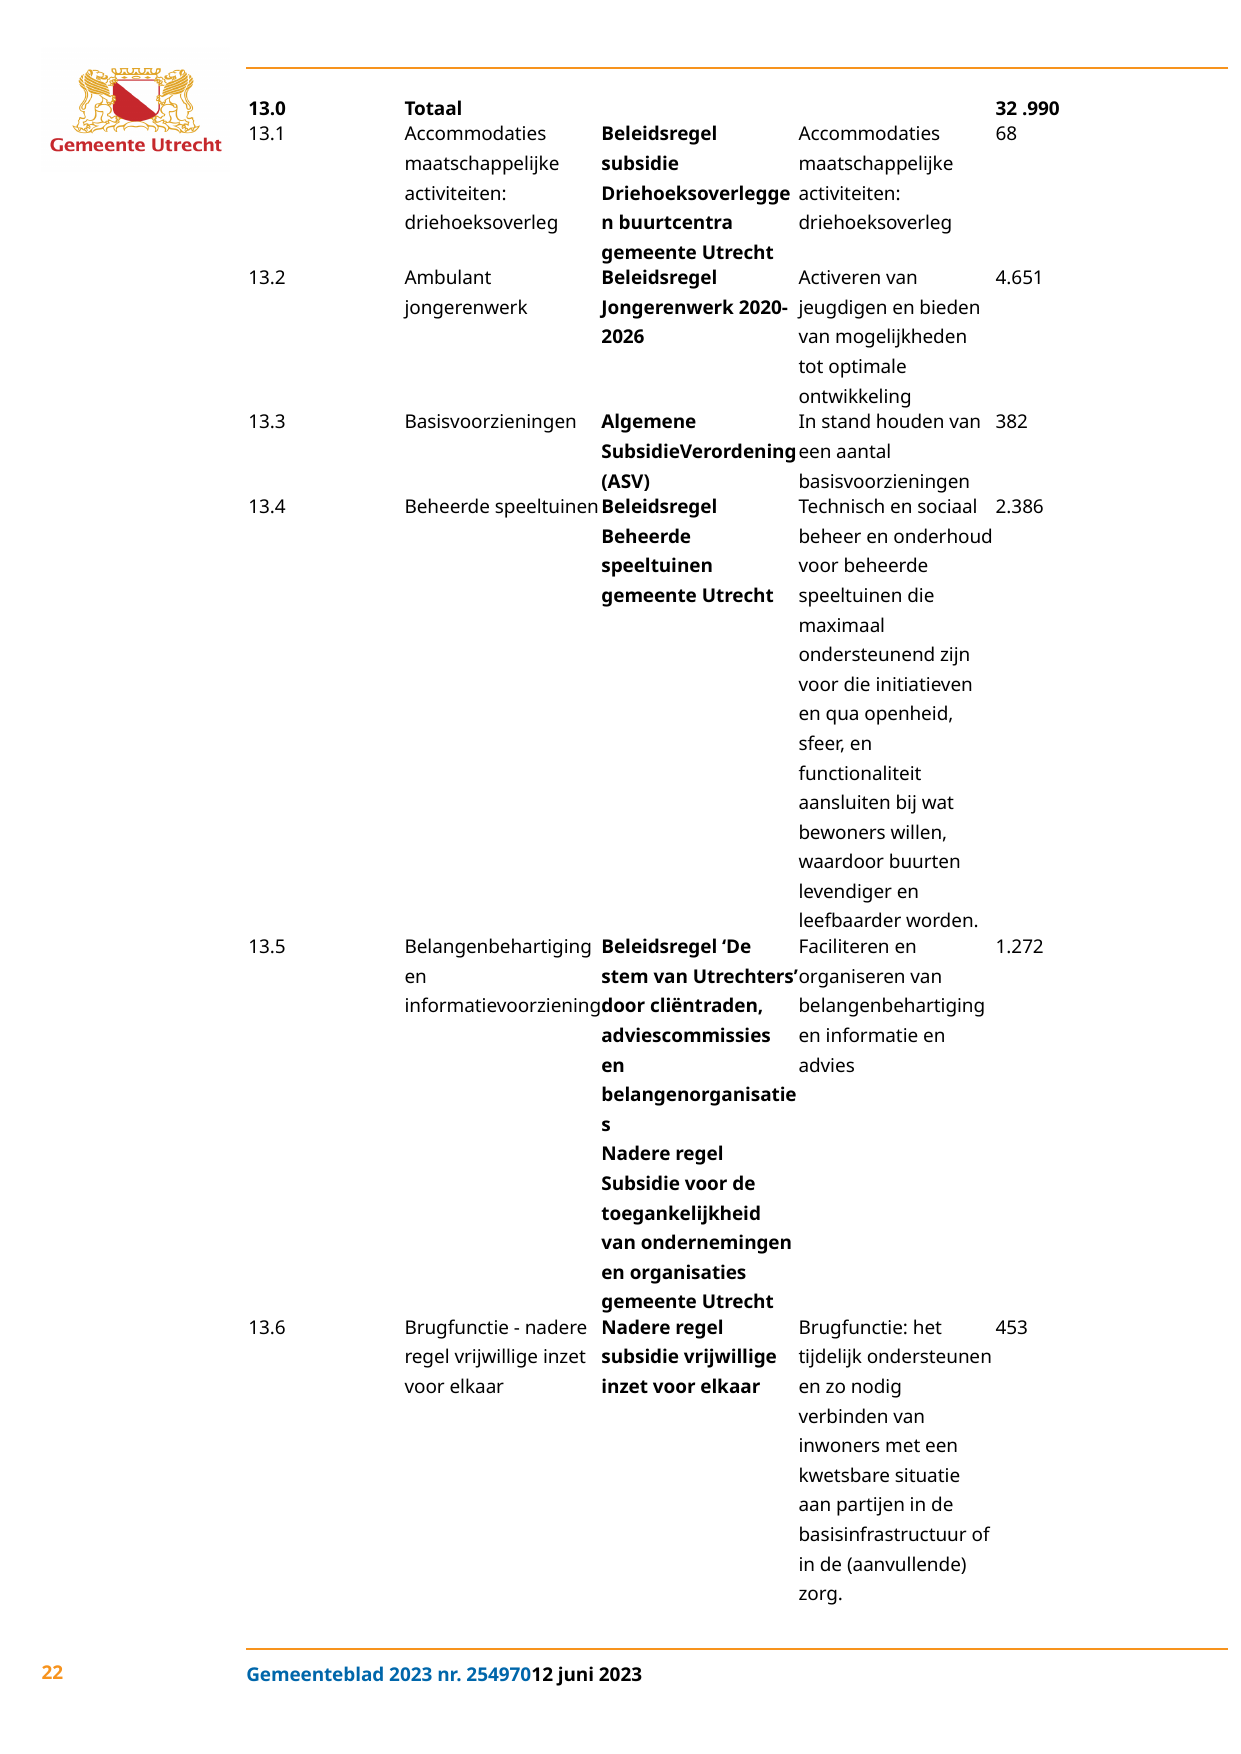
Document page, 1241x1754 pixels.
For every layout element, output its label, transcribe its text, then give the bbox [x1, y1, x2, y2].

table_cell Beleidsregel Jongerenwerk 2020-2026 [601, 265, 798, 409]
table_cell Faciliteren en organiseren van belangenbehartiging en informatie en advies [798, 934, 995, 1314]
table_cell 13.3 [248, 409, 404, 493]
table_cell Beleidsregel ‘De stem van Utrechters’ door cliëntraden, adviescommissies en belangenorganisaties Nadere regel Subsidie voor de toegankelijkheid van ondernemingen en organisaties gemeente Utrecht [601, 934, 798, 1314]
table_cell Beleidsregel Beheerde speeltuinen gemeente Utrecht [601, 494, 798, 933]
table_cell Brugfunctie: het tijdelijk ondersteunen en zo nodig verbinden van inwoners met een kwetsbare situatie aan partijen in de basisinfrastructuur of in de (aanvullende) zorg. [798, 1314, 995, 1606]
table_cell 4.651 [995, 265, 1152, 409]
table_cell 453 [995, 1314, 1152, 1606]
table_cell [798, 95, 995, 121]
table_cell Accommodaties maatschappelijke activiteiten: driehoeksoverleg [798, 121, 995, 264]
table_cell 13.4 [248, 494, 404, 933]
table_cell 382 [995, 409, 1152, 493]
table_cell 1.272 [995, 934, 1152, 1314]
table_cell Basisvoorzieningen [404, 409, 601, 493]
table_cell 13.6 [248, 1314, 404, 1606]
table_cell 13.0 [248, 95, 404, 121]
table_cell Ambulant jongerenwerk [404, 265, 601, 409]
table_cell 2.386 [995, 494, 1152, 933]
table_cell 13.1 [248, 121, 404, 264]
table_cell 13.2 [248, 265, 404, 409]
table_cell 68 [995, 121, 1152, 264]
table_cell Beleidsregel subsidie Driehoeksoverleggen buurtcentra gemeente Utrecht [601, 121, 798, 264]
table_cell Algemene SubsidieVerordening (ASV) [601, 409, 798, 493]
table_cell Belangenbehartiging en informatievoorziening [404, 934, 601, 1314]
table_cell Totaal [404, 95, 601, 121]
table_cell 13.5 [248, 934, 404, 1314]
table_cell Brugfunctie - nadere regel vrijwillige inzet voor elkaar [404, 1314, 601, 1606]
picture [41, 47, 231, 172]
table_cell Accommodaties maatschappelijke activiteiten: driehoeksoverleg [404, 121, 601, 264]
table_cell 32 .990 [995, 95, 1152, 121]
table_cell Activeren van jeugdigen en bieden van mogelijkheden tot optimale ontwikkeling [798, 265, 995, 409]
table_cell Technisch en sociaal beheer en onderhoud voor beheerde speeltuinen die maximaal ondersteunend zijn voor die initiatieven en qua openheid, sfeer, en functionaliteit aansluiten bij wat bewoners willen, waardoor buurten levendiger en leefbaarder worden. [798, 494, 995, 933]
table_cell Nadere regel subsidie vrijwillige inzet voor elkaar [601, 1314, 798, 1606]
table_cell In stand houden van een aantal basisvoorzieningen [798, 409, 995, 493]
table_cell [601, 95, 798, 121]
table_cell Beheerde speeltuinen [404, 494, 601, 933]
